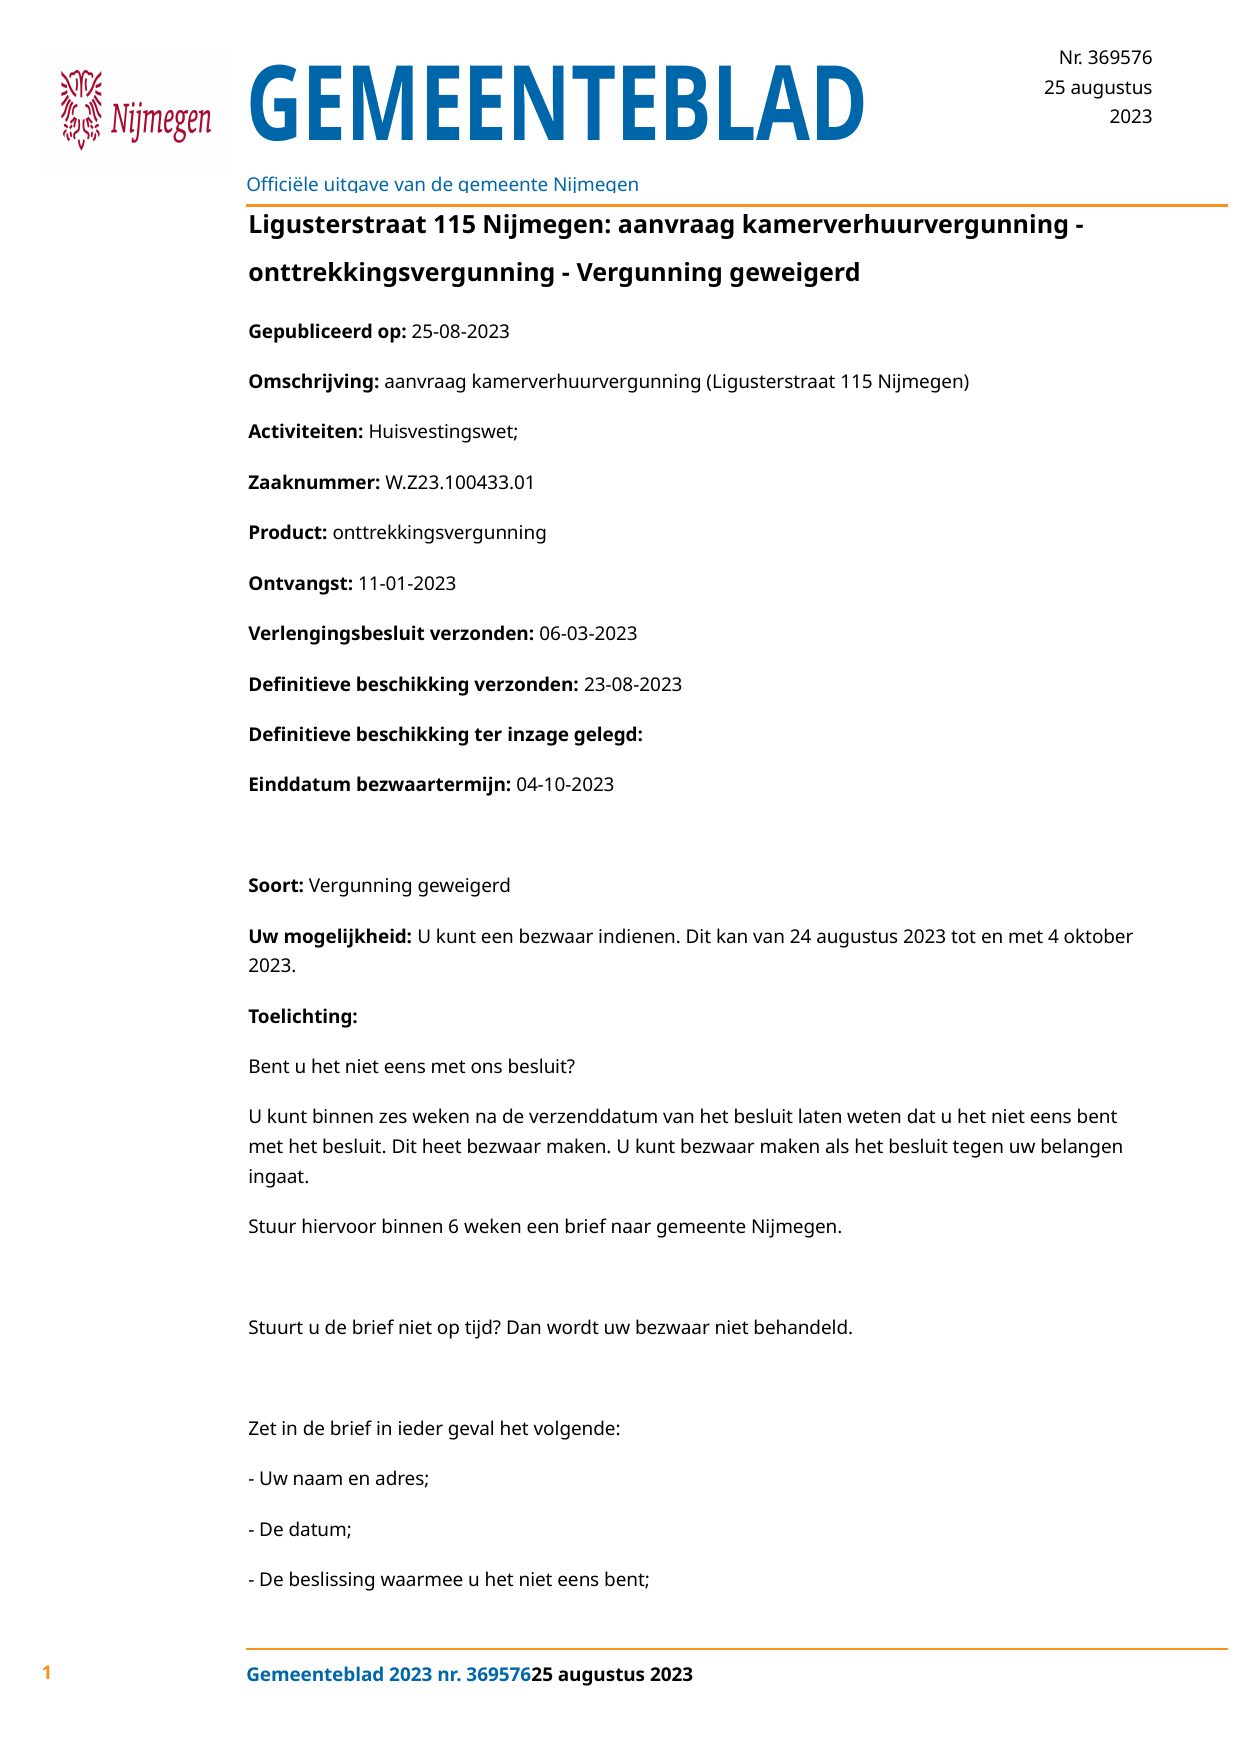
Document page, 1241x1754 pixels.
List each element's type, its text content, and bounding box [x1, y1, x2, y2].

text Activiteiten: Huisvestingswet; [248, 419, 1152, 444]
text Einddatum bezwaartermijn: 04-10-2023 [248, 772, 1152, 797]
text Definitieve beschikking ter inzage gelegd: [248, 721, 1152, 747]
text - De datum; [248, 1516, 1152, 1542]
text Zaaknummer: W.Z23.100433.01 [248, 469, 1152, 495]
text U kunt binnen zes weken na de verzenddatum van het besluit laten weten dat u het niet eens bent met het besluit. Dit heet bezwaar maken. U kunt bezwaar maken als het besluit tegen uw belangen ingaat. [248, 1104, 1152, 1189]
text - De beslissing waarmee u het niet eens bent; [248, 1566, 1152, 1592]
text Ontvangst: 11-01-2023 [248, 570, 1152, 596]
text Toelichting: [248, 1003, 1152, 1029]
text Omschrijving: aanvraag kamerverhuurvergunning (Ligusterstraat 115 Nijmegen) [248, 368, 1152, 394]
text Stuurt u de brief niet op tijd? Dan wordt uw bezwaar niet behandeld. [248, 1314, 1152, 1340]
text Stuur hiervoor binnen 6 weken een brief naar gemeente Nijmegen. [248, 1213, 1152, 1239]
text Product: onttrekkingsvergunning [248, 519, 1152, 545]
text Bent u het niet eens met ons besluit? [248, 1053, 1152, 1079]
text Gepubliceerd op: 25-08-2023 [248, 318, 1152, 344]
text Zet in de brief in ieder geval het volgende: [248, 1415, 1152, 1441]
picture [41, 47, 231, 172]
text Verlengingsbesluit verzonden: 06-03-2023 [248, 620, 1152, 646]
text Ligusterstraat 115 Nijmegen: aanvraag kamerverhuurvergunning - onttrekkingsvergunning - Vergunning geweigerd [248, 207, 1152, 288]
text Uw mogelijkheid: U kunt een bezwaar indienen. Dit kan van 24 augustus 2023 tot en met 4 oktober 2023. [248, 923, 1152, 978]
text Soort: Vergunning geweigerd [248, 872, 1152, 898]
text - Uw naam en adres; [248, 1465, 1152, 1491]
text Definitieve beschikking verzonden: 23-08-2023 [248, 671, 1152, 697]
